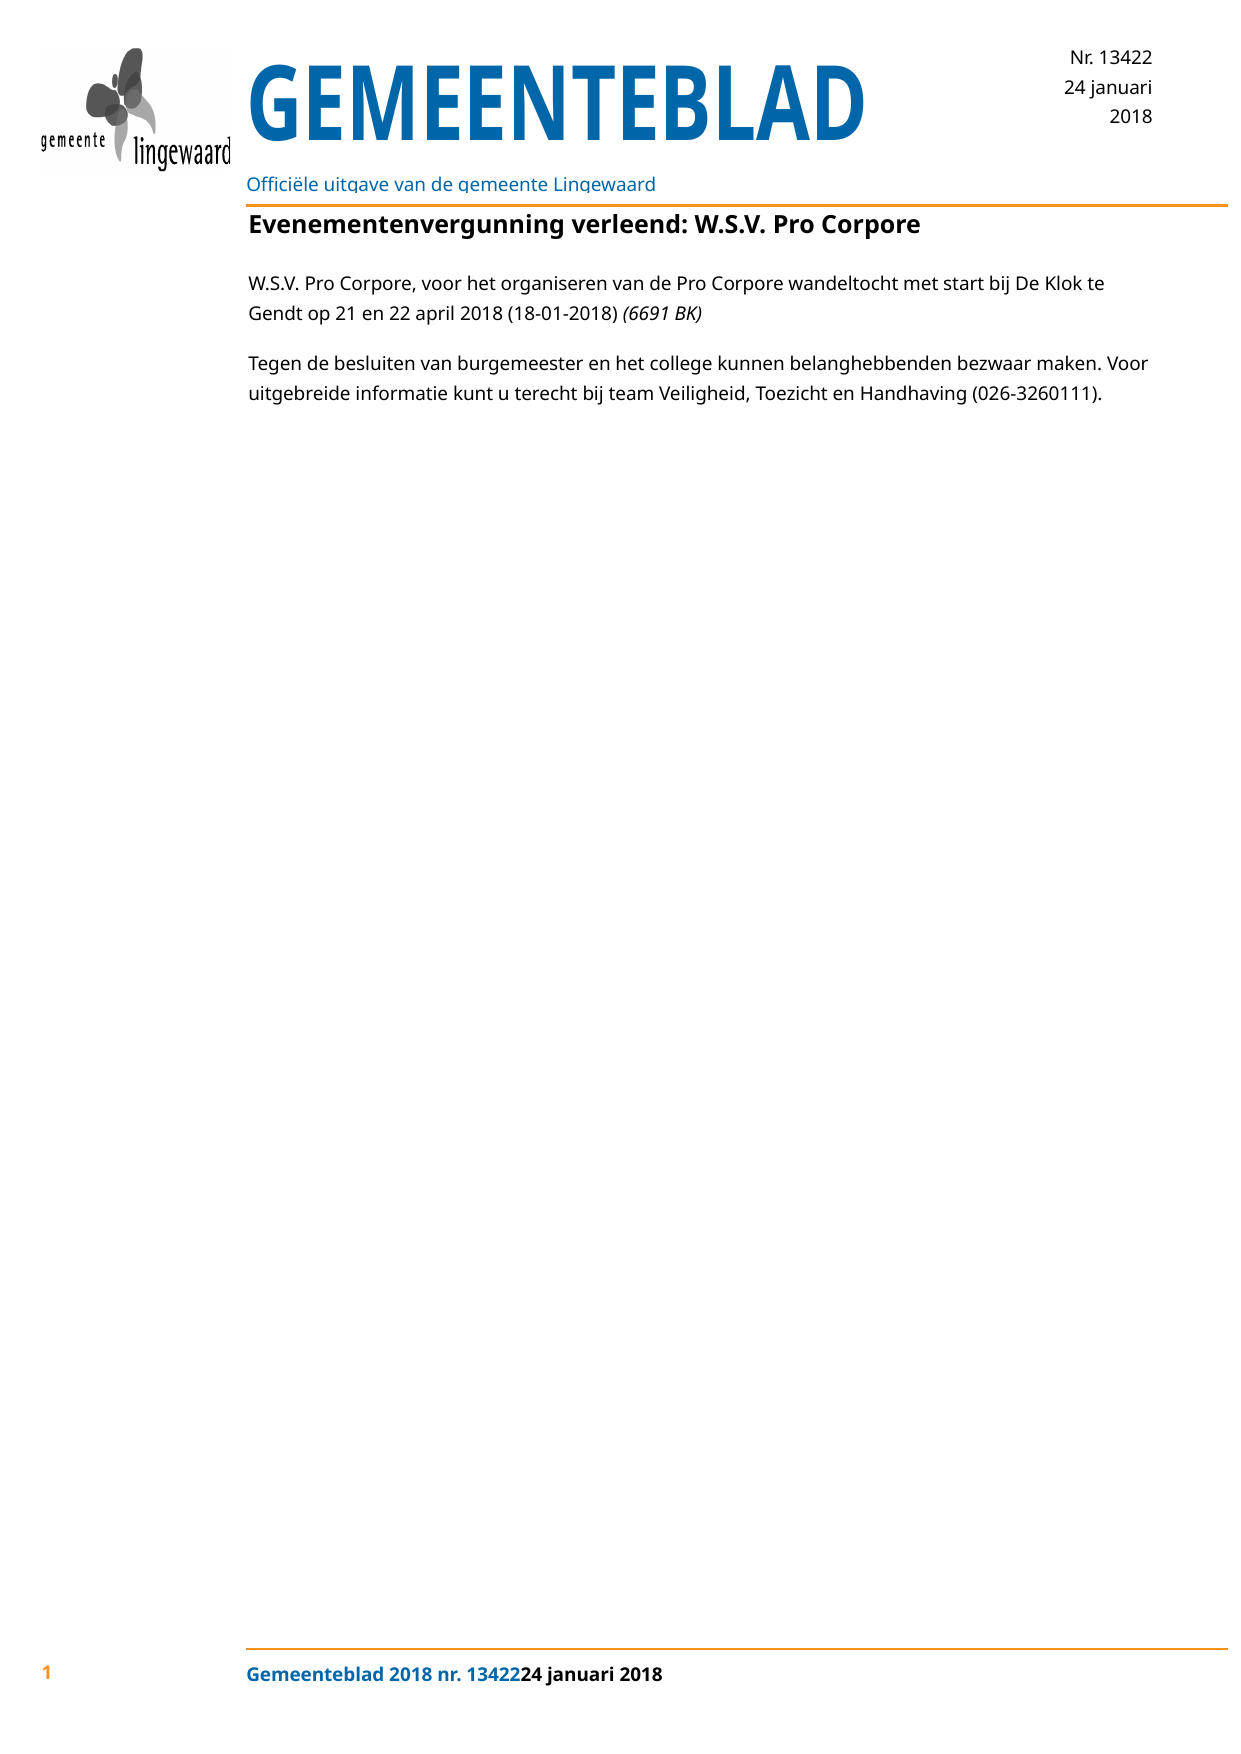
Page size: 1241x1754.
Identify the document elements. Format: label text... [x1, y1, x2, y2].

text Tegen de besluiten van burgemeester en het college kunnen belanghebbenden bezwaar maken. Voor uitgebreide informatie kunt u terecht bij team Veiligheid, Toezicht en Handhaving (026-3260111). [248, 350, 1152, 406]
text Evenementenvergunning verleend: W.S.V. Pro Corpore [248, 207, 1152, 241]
text W.S.V. Pro Corpore, voor het organiseren van de Pro Corpore wandeltocht met start bij De Klok te Gendt op 21 en 22 april 2018 (18-01-2018) (6691 BK) [248, 270, 1152, 326]
picture [41, 47, 231, 172]
